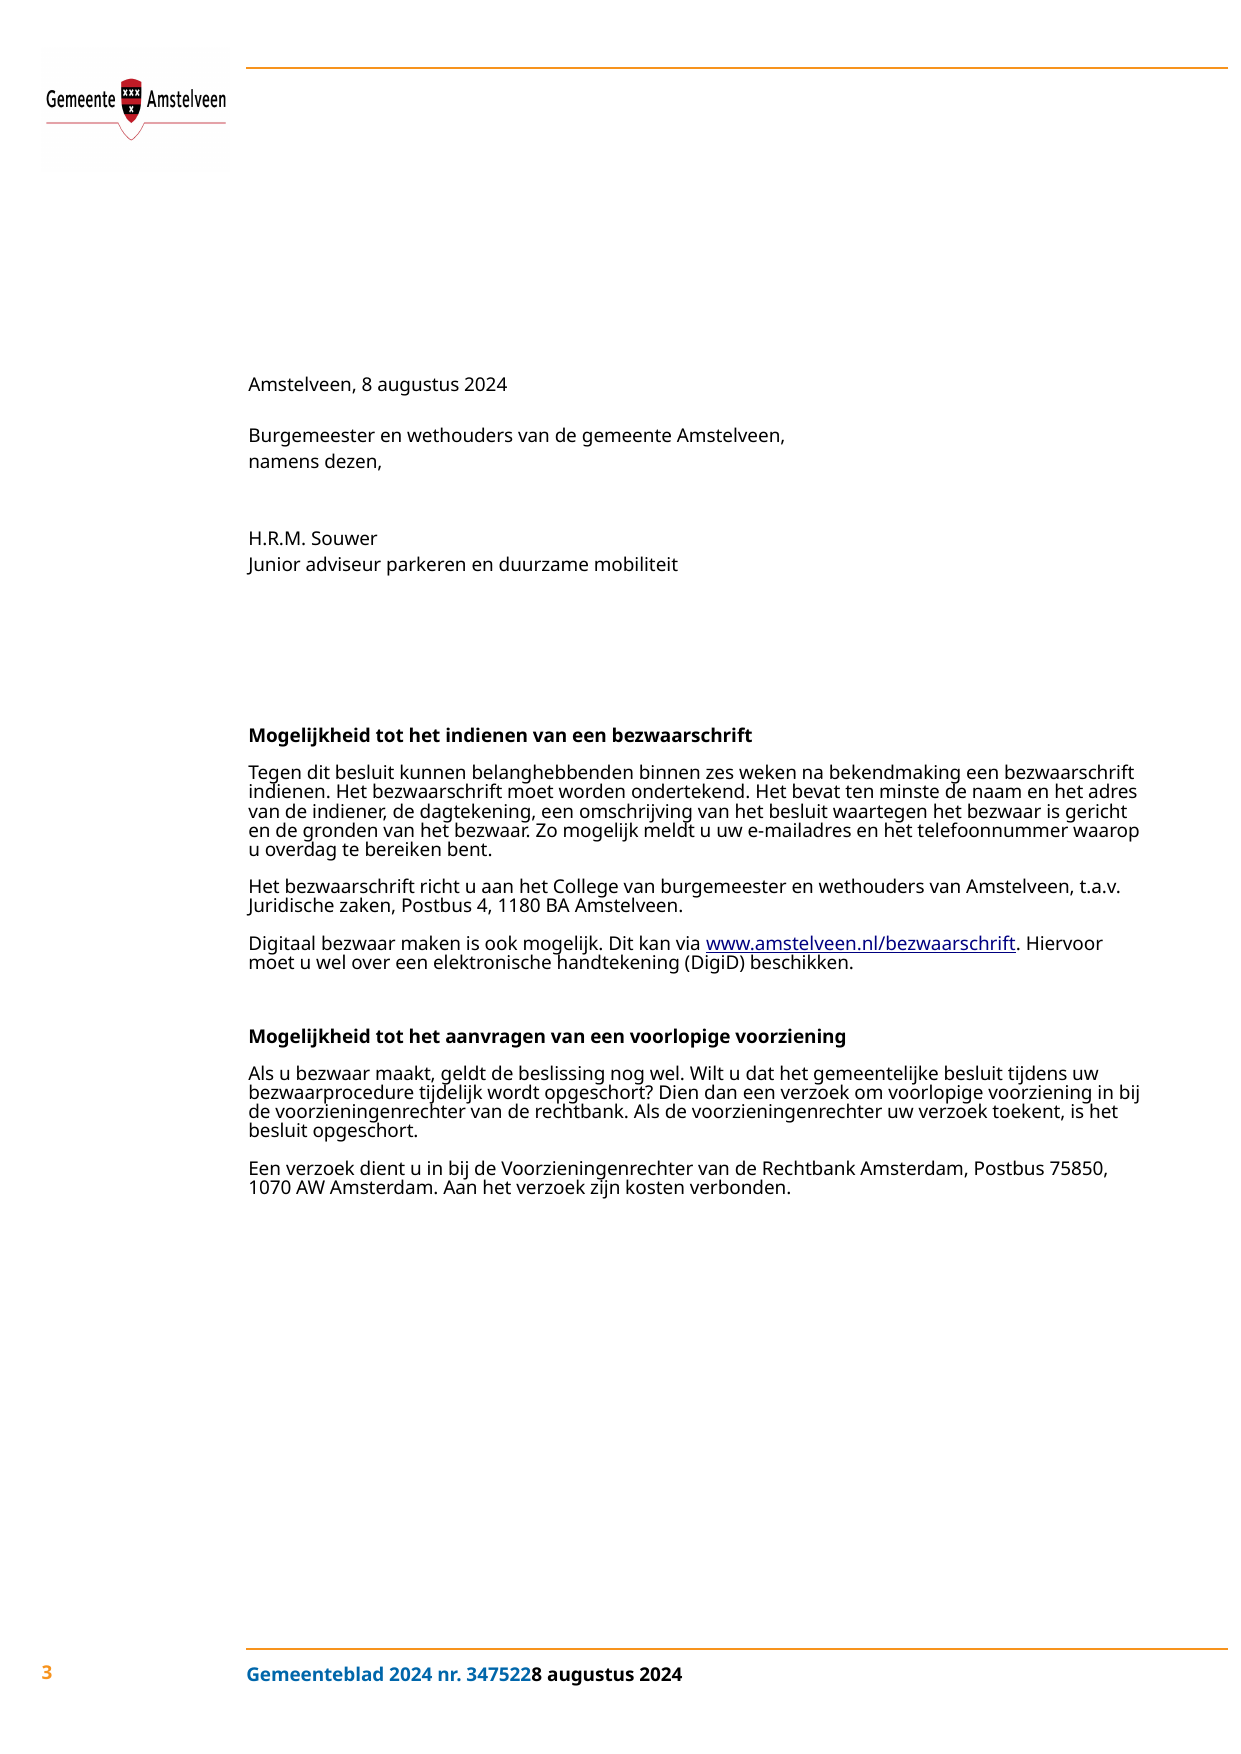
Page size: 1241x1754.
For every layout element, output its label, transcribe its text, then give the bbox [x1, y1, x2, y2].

text Tegen dit besluit kunnen belanghebbenden binnen zes weken na bekendmaking een bezwaarschrift indienen. Het bezwaarschrift moet worden ondertekend. Het bevat ten minste de naam en het adres van de indiener, de dagtekening, een omschrijving van het besluit waartegen het bezwaar is gericht en de gronden van het bezwaar. Zo mogelijk meldt u uw e-mailadres en het telefoonnummer waarop u overdag te bereiken bent. [248, 764, 1152, 861]
text Het bezwaarschrift richt u aan het College van burgemeester en wethouders van Amstelveen, t.a.v. Juridische zaken, Postbus 4, 1180 BA Amstelveen. [248, 878, 1152, 917]
text Als u bezwaar maakt, geldt de beslissing nog wel. Wilt u dat het gemeentelijke besluit tijdens uw bezwaarprocedure tijdelijk wordt opgeschort? Dien dan een verzoek om voorlopige voorziening in bij de voorzieningenrechter van de rechtbank. Als de voorzieningenrechter uw verzoek toekent, is het besluit opgeschort. [248, 1065, 1152, 1142]
text Junior adviseur parkeren en duurzame mobiliteit [248, 551, 1152, 577]
text Digitaal bezwaar maken is ook mogelijk. Dit kan via www.amstelveen.nl/bezwaarschrift. Hiervoor moet u wel over een elektronische handtekening (DigiD) beschikken. [248, 934, 1152, 973]
text Mogelijkheid tot het aanvragen van een voorlopige voorziening [248, 1028, 1152, 1047]
text Amstelveen, 8 augustus 2024 [248, 371, 1152, 397]
text Mogelijkheid tot het indienen van een bezwaarschrift [248, 727, 1152, 746]
text namens dezen, [248, 448, 1152, 474]
text Burgemeester en wethouders van de gemeente Amstelveen, [248, 422, 1152, 448]
text H.R.M. Souwer [248, 525, 1152, 551]
picture [41, 47, 231, 172]
text Een verzoek dient u in bij de Voorzieningenrechter van de Rechtbank Amsterdam, Postbus 75850, 1070 AW Amsterdam. Aan het verzoek zijn kosten verbonden. [248, 1159, 1152, 1198]
